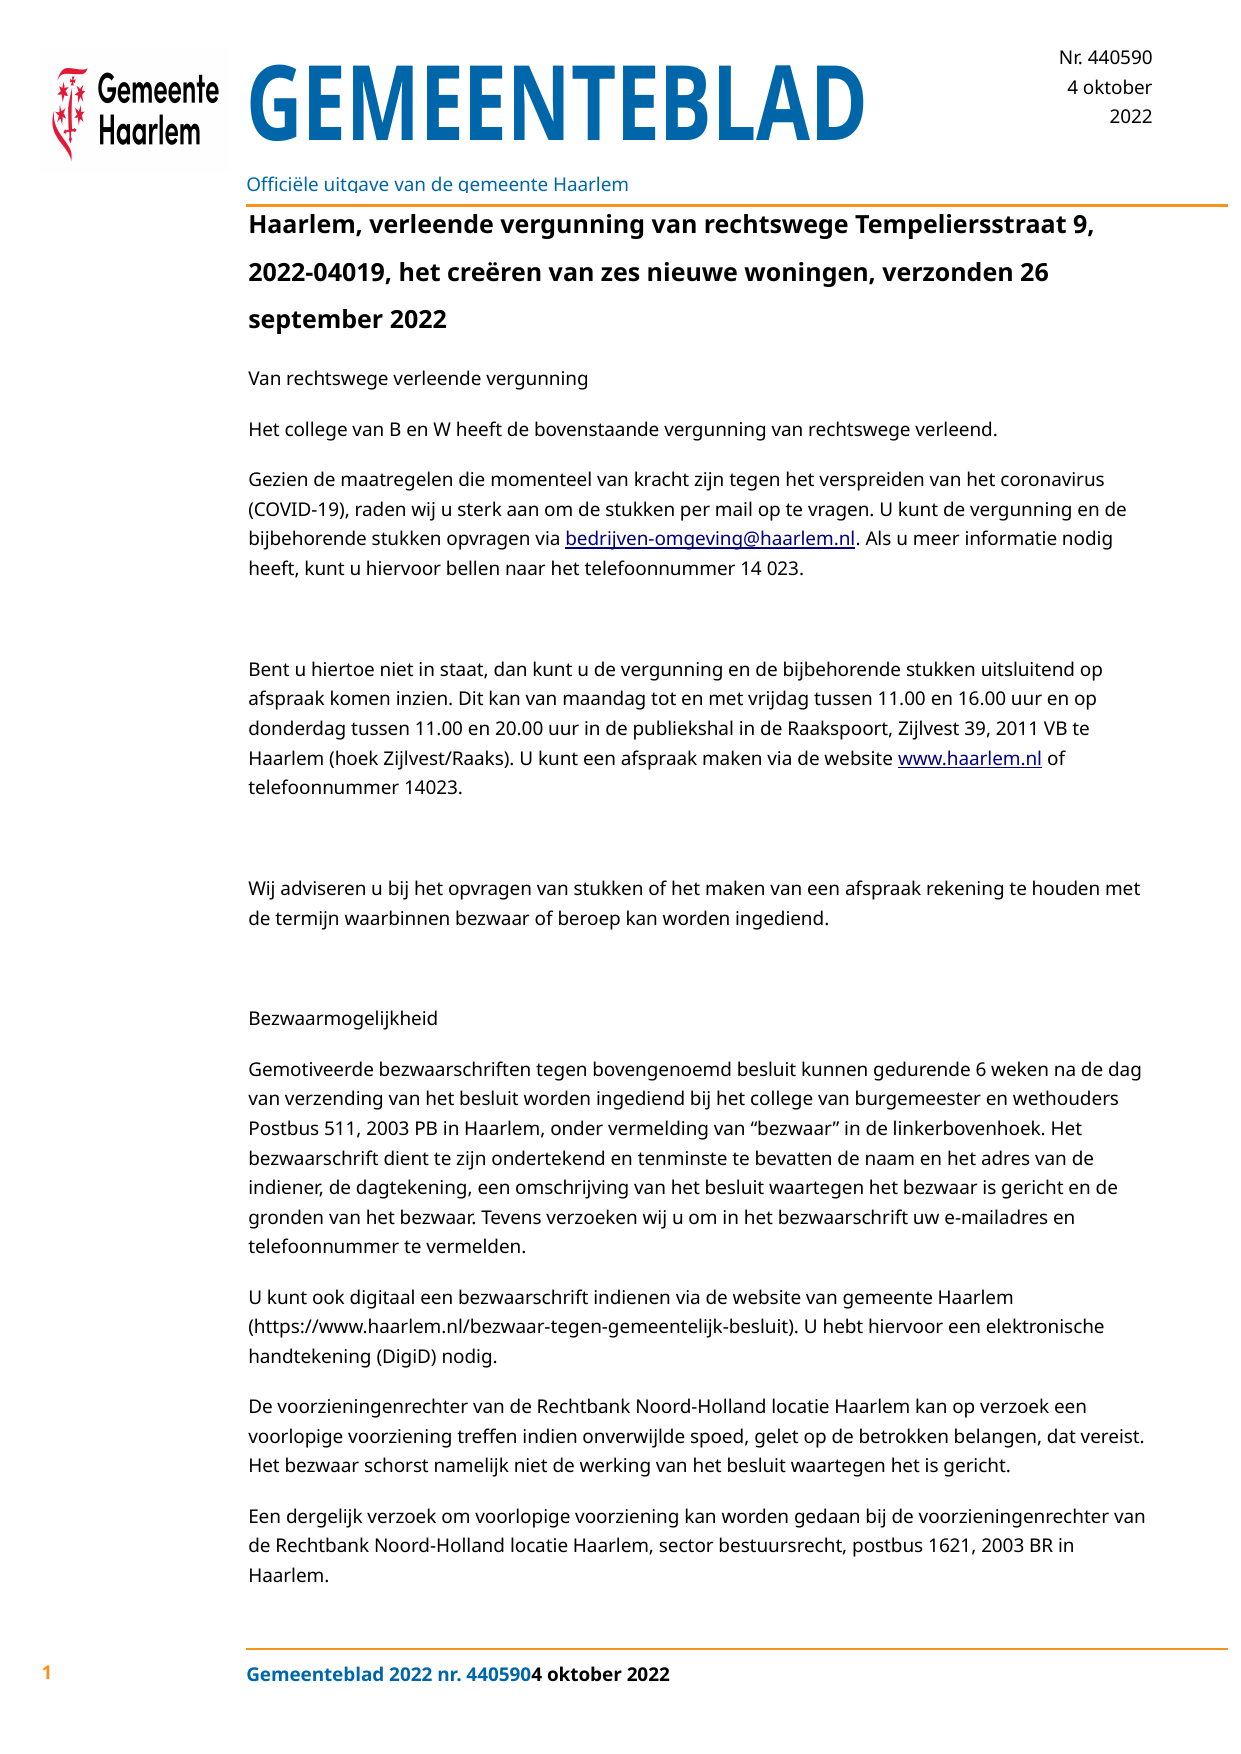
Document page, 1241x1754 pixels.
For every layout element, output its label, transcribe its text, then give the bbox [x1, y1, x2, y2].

text U kunt ook digitaal een bezwaarschrift indienen via de website van gemeente Haarlem (https://www.haarlem.nl/bezwaar-tegen-gemeentelijk-besluit). U hebt hiervoor een elektronische handtekening (DigiD) nodig. [248, 1284, 1152, 1369]
picture [41, 47, 231, 172]
text Gemotiveerde bezwaarschriften tegen bovengenoemd besluit kunnen gedurende 6 weken na de dag van verzending van het besluit worden ingediend bij het college van burgemeester en wethouders Postbus 511, 2003 PB in Haarlem, onder vermelding van “bezwaar” in de linkerbovenhoek. Het bezwaarschrift dient te zijn ondertekend en tenminste te bevatten de naam en het adres van de indiener, de dagtekening, een omschrijving van het besluit waartegen het bezwaar is gericht en de gronden van het bezwaar. Tevens verzoeken wij u om in het bezwaarschrift uw e-mailadres en telefoonnummer te vermelden. [248, 1056, 1152, 1259]
text Van rechtswege verleende vergunning [248, 366, 1152, 391]
text Wij adviseren u bij het opvragen van stukken of het maken van een afspraak rekening te houden met de termijn waarbinnen bezwaar of beroep kan worden ingediend. [248, 875, 1152, 930]
text Een dergelijk verzoek om voorlopige voorziening kan worden gedaan bij de voorzieningenrechter van de Rechtbank Noord-Holland locatie Haarlem, sector bestuursrecht, postbus 1621, 2003 BR in Haarlem. [248, 1503, 1152, 1588]
text Gezien de maatregelen die momenteel van kracht zijn tegen het verspreiden van het coronavirus (COVID-19), raden wij u sterk aan om de stukken per mail op te vragen. U kunt de vergunning en de bijbehorende stukken opvragen via bedrijven-omgeving@haarlem.nl. Als u meer informatie nodig heeft, kunt u hiervoor bellen naar het telefoonnummer 14 023. [248, 466, 1152, 581]
text De voorzieningenrechter van de Rechtbank Noord-Holland locatie Haarlem kan op verzoek een voorlopige voorziening treffen indien onverwijlde spoed, gelet op de betrokken belangen, dat vereist. Het bezwaar schorst namelijk niet de werking van het besluit waartegen het is gericht. [248, 1393, 1152, 1478]
text Bezwaarmogelijkheid [248, 1006, 1152, 1031]
text Het college van B en W heeft de bovenstaande vergunning van rechtswege verleend. [248, 416, 1152, 442]
text Haarlem, verleende vergunning van rechtswege Tempeliersstraat 9, 2022-04019, het creëren van zes nieuwe woningen, verzonden 26 september 2022 [248, 207, 1152, 336]
text Bent u hiertoe niet in staat, dan kunt u de vergunning en de bijbehorende stukken uitsluitend op afspraak komen inzien. Dit kan van maandag tot en met vrijdag tussen 11.00 en 16.00 uur en op donderdag tussen 11.00 en 20.00 uur in de publiekshal in de Raakspoort, Zijlvest 39, 2011 VB te Haarlem (hoek Zijlvest/Raaks). U kunt een afspraak maken via de website www.haarlem.nl of telefoonnummer 14023. [248, 656, 1152, 800]
